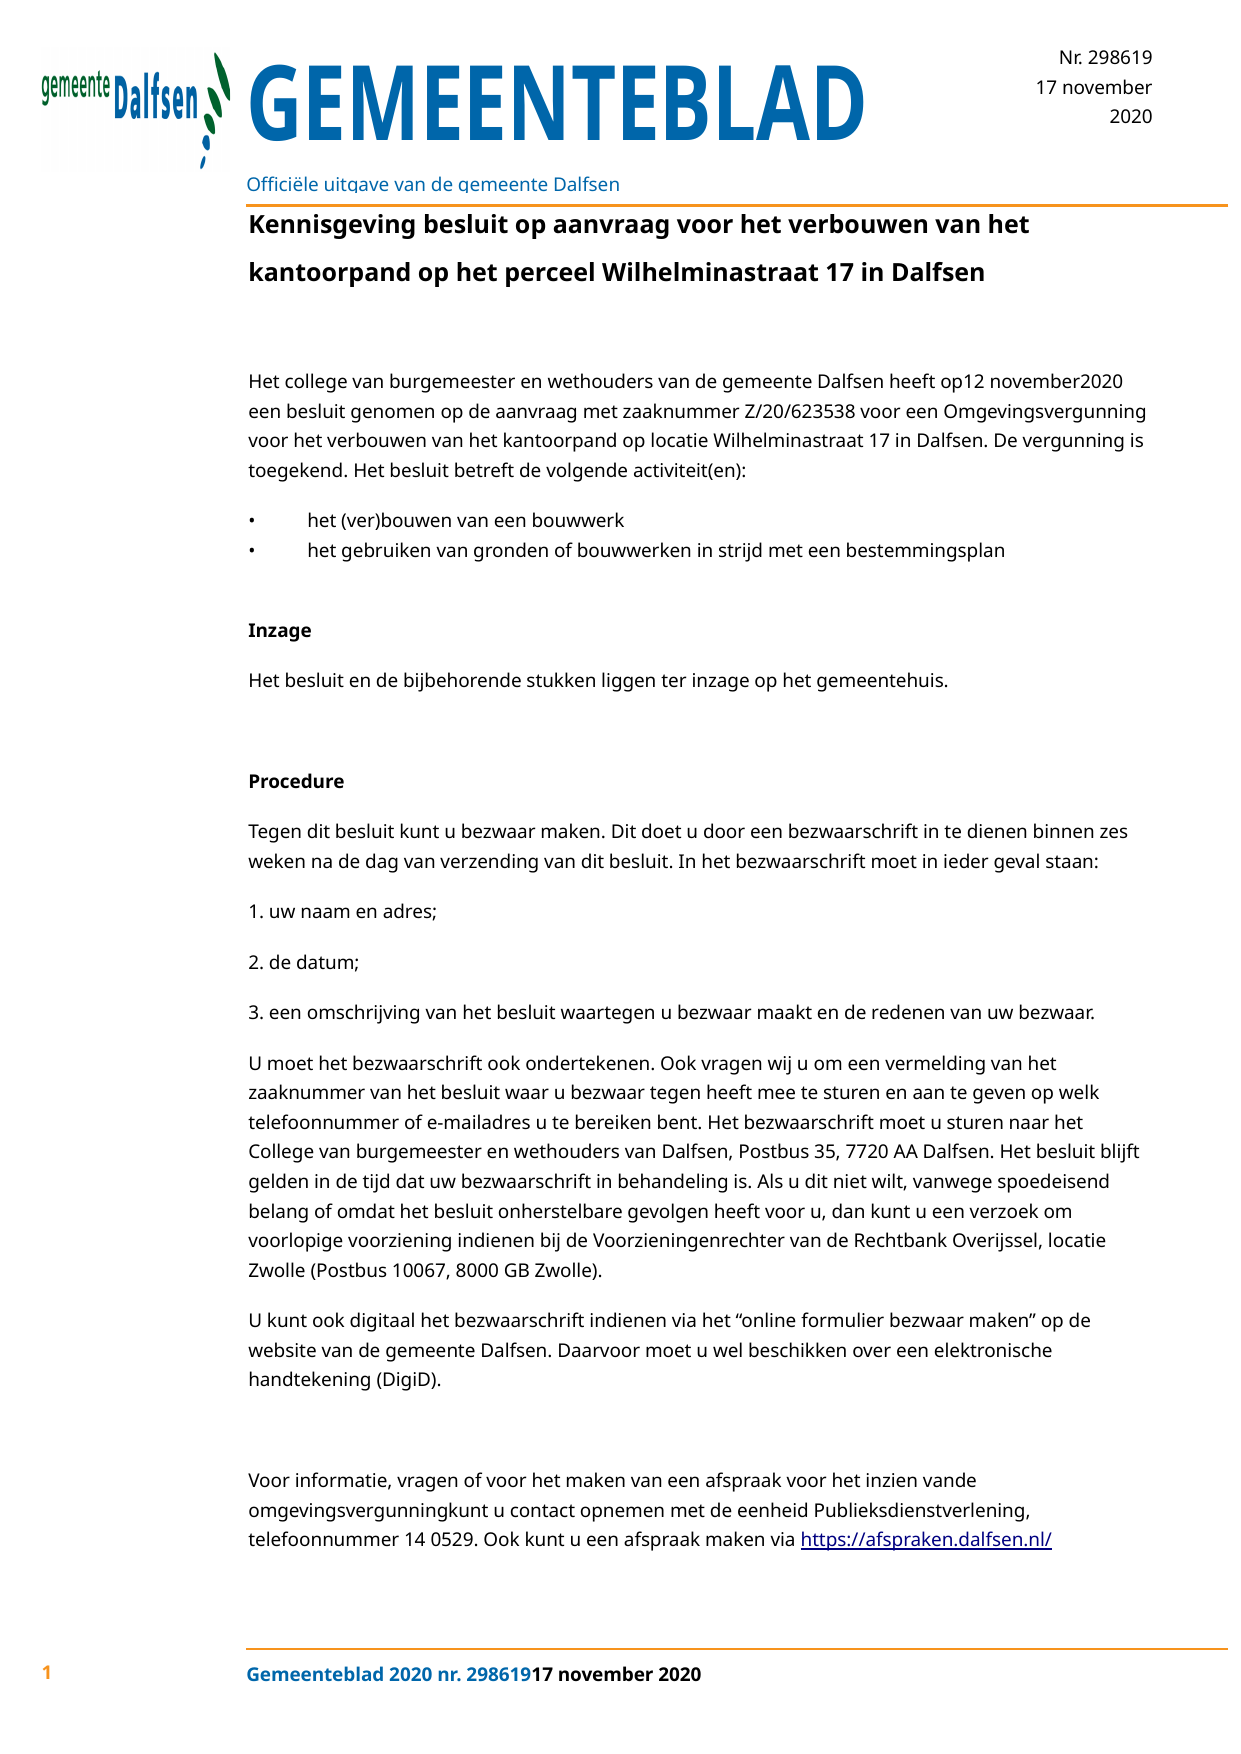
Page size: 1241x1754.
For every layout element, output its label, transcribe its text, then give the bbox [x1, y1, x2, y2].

list het gebruiken van gronden of bouwwerken in strijd met een bestemmingsplan [248, 537, 1152, 563]
text U moet het bezwaarschrift ook ondertekenen. Ook vragen wij u om een vermelding van het zaaknummer van het besluit waar u bezwaar tegen heeft mee te sturen en aan te geven op welk telefoonnummer of e-mailadres u te bereiken bent. Het bezwaarschrift moet u sturen naar het College van burgemeester en wethouders van Dalfsen, Postbus 35, 7720 AA Dalfsen. Het besluit blijft gelden in de tijd dat uw bezwaarschrift in behandeling is. Als u dit niet wilt, vanwege spoedeisend belang of omdat het besluit onherstelbare gevolgen heeft voor u, dan kunt u een verzoek om voorlopige voorziening indienen bij de Voorzieningenrechter van de Rechtbank Overijssel, locatie Zwolle (Postbus 10067, 8000 GB Zwolle). [248, 1050, 1152, 1283]
text 2. de datum; [248, 949, 1152, 975]
text Het college van burgemeester en wethouders van de gemeente Dalfsen heeft op12 november2020 een besluit genomen op de aanvraag met zaaknummer Z/20/623538 voor een Omgevingsvergunning voor het verbouwen van het kantoorpand op locatie Wilhelminastraat 17 in Dalfsen. De vergunning is toegekend. Het besluit betreft de volgende activiteit(en): [248, 368, 1152, 483]
text 1. uw naam en adres; [248, 899, 1152, 924]
list het (ver)bouwen van een bouwwerk [248, 507, 1152, 533]
text Inzage [248, 617, 1152, 643]
text Het besluit en de bijbehorende stukken liggen ter inzage op het gemeentehuis. [248, 667, 1152, 693]
text U kunt ook digitaal het bezwaarschrift indienen via het “online formulier bezwaar maken” op de website van de gemeente Dalfsen. Daarvoor moet u wel beschikken over een elektronische handtekening (DigiD). [248, 1307, 1152, 1392]
text Voor informatie, vragen of voor het maken van een afspraak voor het inzien vande omgevingsvergunningkunt u contact opnemen met de eenheid Publieksdienstverlening, telefoonnummer 14 0529. Ook kunt u een afspraak maken via https://afspraken.dalfsen.nl/ [248, 1467, 1152, 1552]
picture [41, 47, 231, 172]
text Tegen dit besluit kunt u bezwaar maken. Dit doet u door een bezwaarschrift in te dienen binnen zes weken na de dag van verzending van dit besluit. In het bezwaarschrift moet in ieder geval staan: [248, 819, 1152, 874]
text 3. een omschrijving van het besluit waartegen u bezwaar maakt en de redenen van uw bezwaar. [248, 999, 1152, 1025]
text Kennisgeving besluit op aanvraag voor het verbouwen van het kantoorpand op het perceel Wilhelminastraat 17 in Dalfsen [248, 207, 1152, 288]
text Procedure [248, 768, 1152, 794]
